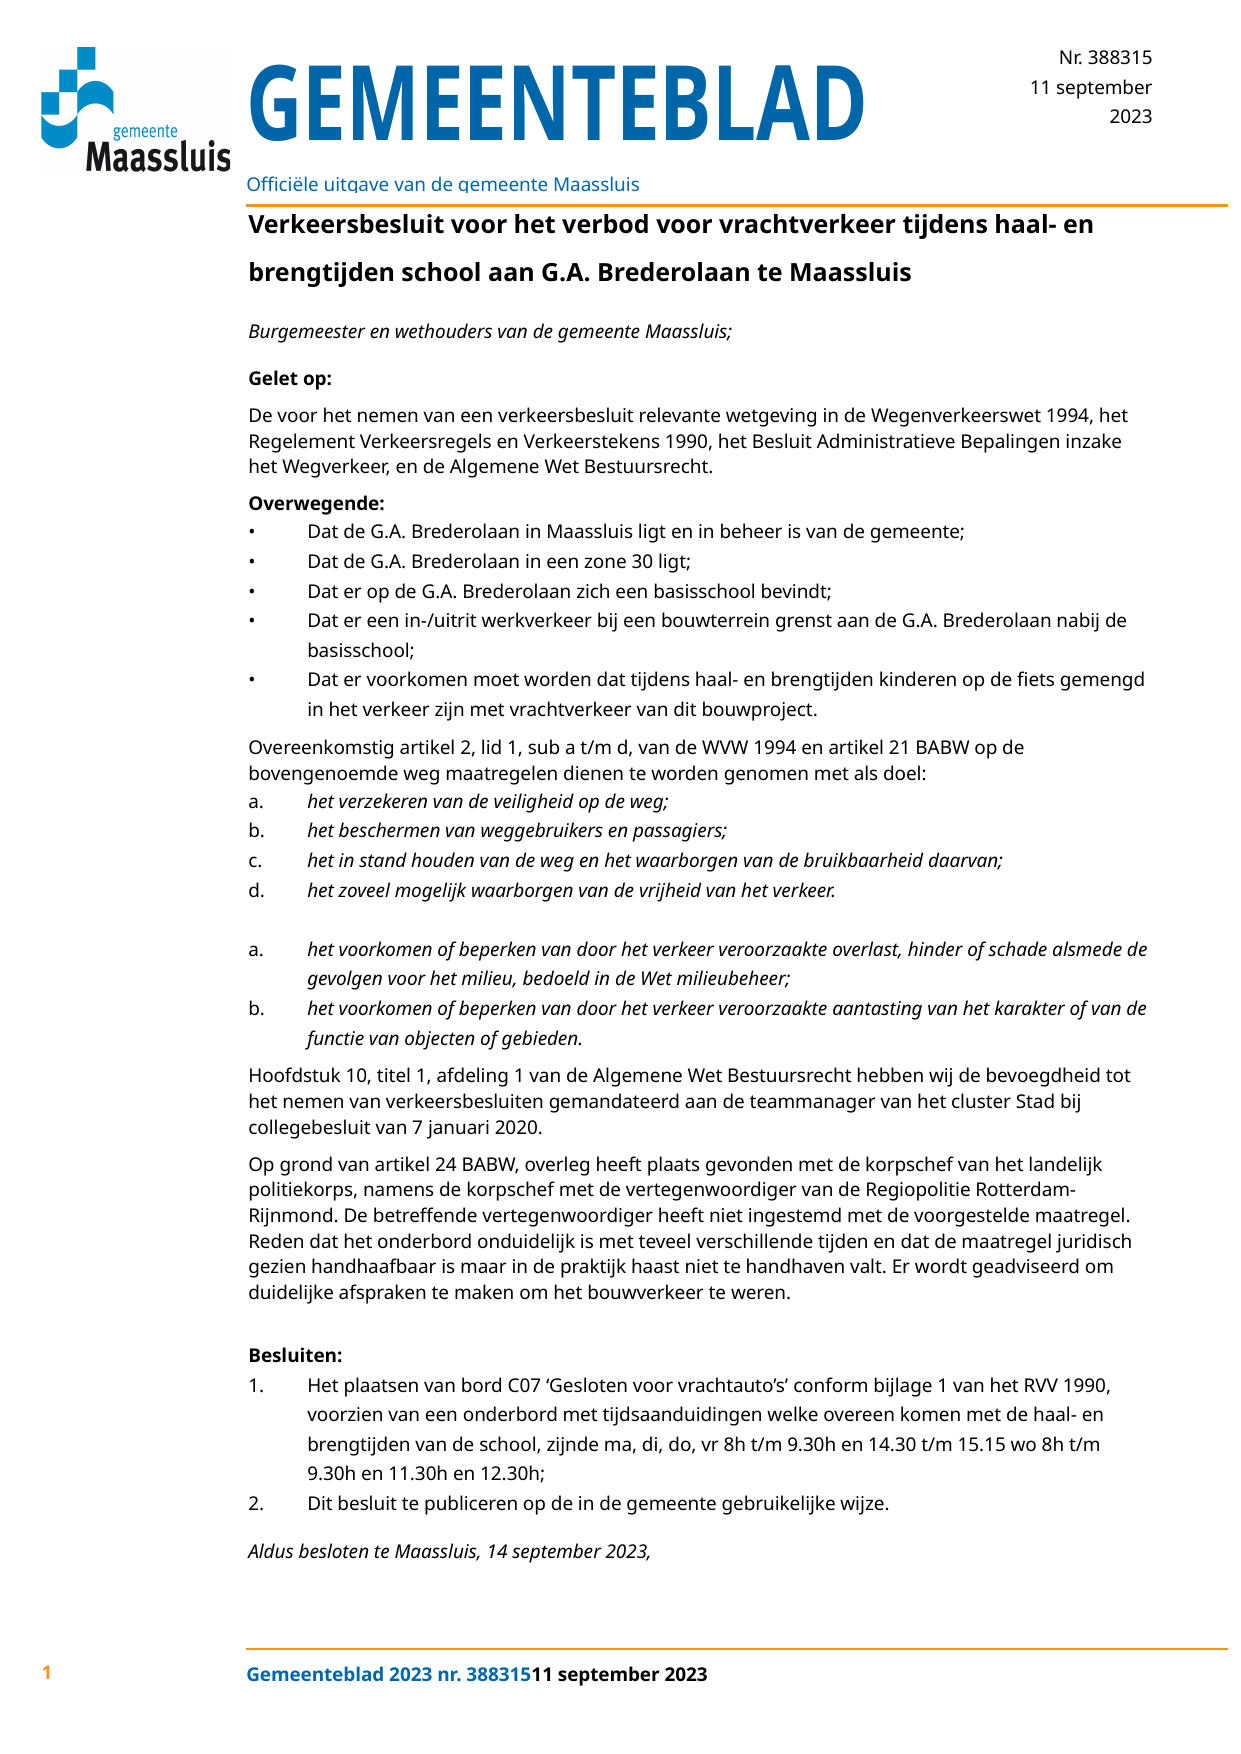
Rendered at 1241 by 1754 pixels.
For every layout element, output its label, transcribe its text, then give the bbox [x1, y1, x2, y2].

text Besluiten: [248, 1342, 1152, 1368]
text Overeenkomstig artikel 2, lid 1, sub a t/m d, van de WVW 1994 en artikel 21 BABW op de bovengenoemde weg maatregelen dienen te worden genomen met als doel: [248, 734, 1152, 786]
list Dat de G.A. Brederolaan in Maassluis ligt en in beheer is van de gemeente; [248, 519, 1152, 544]
list het voorkomen of beperken van door het verkeer veroorzaakte overlast, hinder of schade alsmede de gevolgen voor het milieu, bedoeld in de Wet milieubeheer; [248, 936, 1152, 991]
list Dat de G.A. Brederolaan in een zone 30 ligt; [248, 548, 1152, 574]
text Overwegende: [248, 490, 1152, 516]
text Hoofdstuk 10, titel 1, afdeling 1 van de Algemene Wet Bestuursrecht hebben wij de bevoegdheid tot het nemen van verkeersbesluiten gemandateerd aan de teammanager van het cluster Stad bij collegebesluit van 7 januari 2020. [248, 1063, 1152, 1140]
list Dat er een in-/uitrit werkverkeer bij een bouwterrein grenst aan de G.A. Brederolaan nabij de basisschool; [248, 607, 1152, 663]
picture [41, 47, 231, 172]
text De voor het nemen van een verkeersbesluit relevante wetgeving in de Wegenverkeerswet 1994, het Regelement Verkeersregels en Verkeerstekens 1990, het Besluit Administratieve Bepalingen inzake het Wegverkeer, en de Algemene Wet Bestuursrecht. [248, 402, 1152, 479]
list het verzekeren van de veiligheid op de weg; [248, 788, 1152, 814]
list Het plaatsen van bord C07 ‘Gesloten voor vrachtauto’s’ conform bijlage 1 van het RVV 1990, voorzien van een onderbord met tijdsaanduidingen welke overeen komen met de haal- en brengtijden van de school, zijnde ma, di, do, vr 8h t/m 9.30h en 14.30 t/m 15.15 wo 8h t/m 9.30h en 11.30h en 12.30h; [248, 1372, 1152, 1486]
list het in stand houden van de weg en het waarborgen van de bruikbaarheid daarvan; [248, 847, 1152, 873]
text Verkeersbesluit voor het verbod voor vrachtverkeer tijdens haal- en brengtijden school aan G.A. Brederolaan te Maassluis [248, 207, 1152, 288]
list Dat er op de G.A. Brederolaan zich een basisschool bevindt; [248, 578, 1152, 603]
list Dit besluit te publiceren op de in de gemeente gebruikelijke wijze. [248, 1490, 1152, 1516]
text Op grond van artikel 24 BABW, overleg heeft plaats gevonden met de korpschef van het landelijk politiekorps, namens de korpschef met de vertegenwoordiger van de Regiopolitie Rotterdam-Rijnmond. De betreffende vertegenwoordiger heeft niet ingestemd met de voorgestelde maatregel. Reden dat het onderbord onduidelijk is met teveel verschillende tijden en dat de maatregel juridisch gezien handhaafbaar is maar in de praktijk haast niet te handhaven valt. Er wordt geadviseerd om duidelijke afspraken te maken om het bouwverkeer te weren. [248, 1151, 1152, 1305]
text Gelet op: [248, 366, 1152, 391]
text Burgemeester en wethouders van de gemeente Maassluis; [248, 318, 1152, 344]
text Aldus besloten te Maassluis, 14 september 2023, [248, 1538, 1152, 1564]
list Dat er voorkomen moet worden dat tijdens haal- en brengtijden kinderen op de fiets gemengd in het verkeer zijn met vrachtverkeer van dit bouwproject. [248, 667, 1152, 722]
list het beschermen van weggebruikers en passagiers; [248, 818, 1152, 843]
picture [41, 47, 77, 92]
list het voorkomen of beperken van door het verkeer veroorzaakte aantasting van het karakter of van de functie van objecten of gebieden. [248, 995, 1152, 1051]
list het zoveel mogelijk waarborgen van de vrijheid van het verkeer. [248, 877, 1152, 903]
